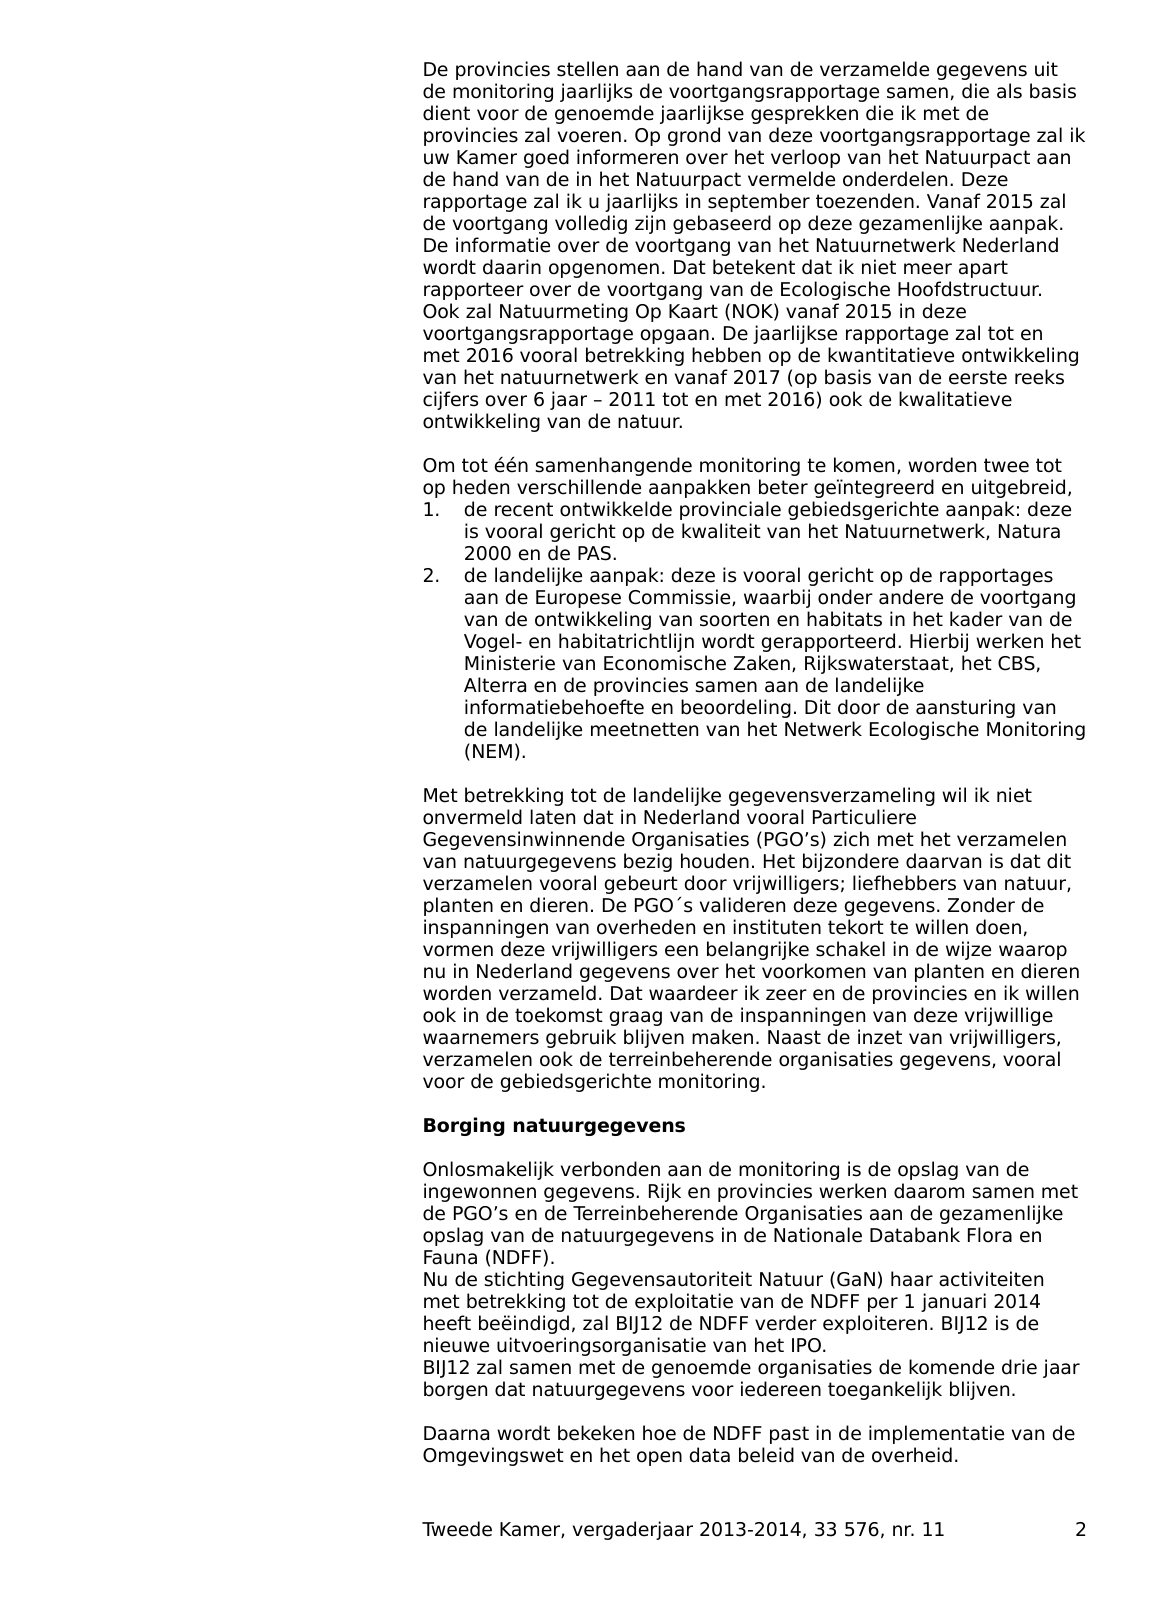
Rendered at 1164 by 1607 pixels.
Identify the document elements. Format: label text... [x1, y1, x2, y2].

text Onlosmakelijk verbonden aan de monitoring is de opslag van de ingewonnen gegevens. Rijk en provincies werken daarom samen met de PGO’s en de Terreinbeherende Organisaties aan de gezamenlijke opslag van de natuurgegevens in de Nationale Databank Flora en Fauna (NDFF). [422, 1159, 1087, 1269]
text De provincies stellen aan de hand van de verzamelde gegevens uit de monitoring jaarlijks de voortgangsrapportage samen, die als basis dient voor de genoemde jaarlijkse gesprekken die ik met de provincies zal voeren. Op grond van deze voortgangsrapportage zal ik uw Kamer goed informeren over het verloop van het Natuurpact aan de hand van de in het Natuurpact vermelde onderdelen. Deze rapportage zal ik u jaarlijks in september toezenden. Vanaf 2015 zal de voortgang volledig zijn gebaseerd op deze gezamenlijke aanpak. De informatie over de voortgang van het Natuurnetwerk Nederland wordt daarin opgenomen. Dat betekent dat ik niet meer apart rapporteer over de voortgang van de Ecologische Hoofdstructuur. Ook zal Natuurmeting Op Kaart (NOK) vanaf 2015 in deze voortgangsrapportage opgaan. De jaarlijkse rapportage zal tot en met 2016 vooral betrekking hebben op de kwantitatieve ontwikkeling van het natuurnetwerk en vanaf 2017 (op basis van de eerste reeks cijfers over 6 jaar – 2011 tot en met 2016) ook de kwalitatieve ontwikkeling van de natuur. [422, 59, 1087, 433]
text Daarna wordt bekeken hoe de NDFF past in de implementatie van de Omgevingswet en het open data beleid van de overheid. [422, 1423, 1087, 1467]
text Nu de stichting Gegevensautoriteit Natuur (GaN) haar activiteiten met betrekking tot de exploitatie van de NDFF per 1 januari 2014 heeft beëindigd, zal BIJ12 de NDFF verder exploiteren. BIJ12 is de nieuwe uitvoeringsorganisatie van het IPO. [422, 1269, 1087, 1357]
subtitle Borging natuurgegevens [422, 1115, 1087, 1137]
text Om tot één samenhangende monitoring te komen, worden twee tot op heden verschillende aanpakken beter geïntegreerd en uitgebreid, [422, 455, 1087, 499]
text Met betrekking tot de landelijke gegevensverzameling wil ik niet onvermeld laten dat in Nederland vooral Particuliere Gegevensinwinnende Organisaties (PGO’s) zich met het verzamelen van natuurgegevens bezig houden. Het bijzondere daarvan is dat dit verzamelen vooral gebeurt door vrijwilligers; liefhebbers van natuur, planten en dieren. De PGO´s valideren deze gegevens. Zonder de inspanningen van overheden en instituten tekort te willen doen, vormen deze vrijwilligers een belangrijke schakel in de wijze waarop nu in Nederland gegevens over het voorkomen van planten en dieren worden verzameld. Dat waardeer ik zeer en de provincies en ik willen ook in de toekomst graag van de inspanningen van deze vrijwillige waarnemers gebruik blijven maken. Naast de inzet van vrijwilligers, verzamelen ook de terreinbeherende organisaties gegevens, vooral voor de gebiedsgerichte monitoring. [422, 785, 1087, 1092]
text 2. de landelijke aanpak: deze is vooral gericht op de rapportages aan de Europese Commissie, waarbij onder andere de voortgang van de ontwikkeling van soorten en habitats in het kader van de Vogel- en habitatrichtlijn wordt gerapporteerd. Hierbij werken het Ministerie van Economische Zaken, Rijkswaterstaat, het CBS, Alterra en de provincies samen aan de landelijke informatiebehoefte en beoordeling. Dit door de aansturing van de landelijke meetnetten van het Netwerk Ecologische Monitoring (NEM). [422, 565, 1087, 763]
text BIJ12 zal samen met de genoemde organisaties de komende drie jaar borgen dat natuurgegevens voor iedereen toegankelijk blijven. [422, 1357, 1087, 1401]
text 1. de recent ontwikkelde provinciale gebiedsgerichte aanpak: deze is vooral gericht op de kwaliteit van het Natuurnetwerk, Natura 2000 en de PAS. [422, 499, 1087, 565]
